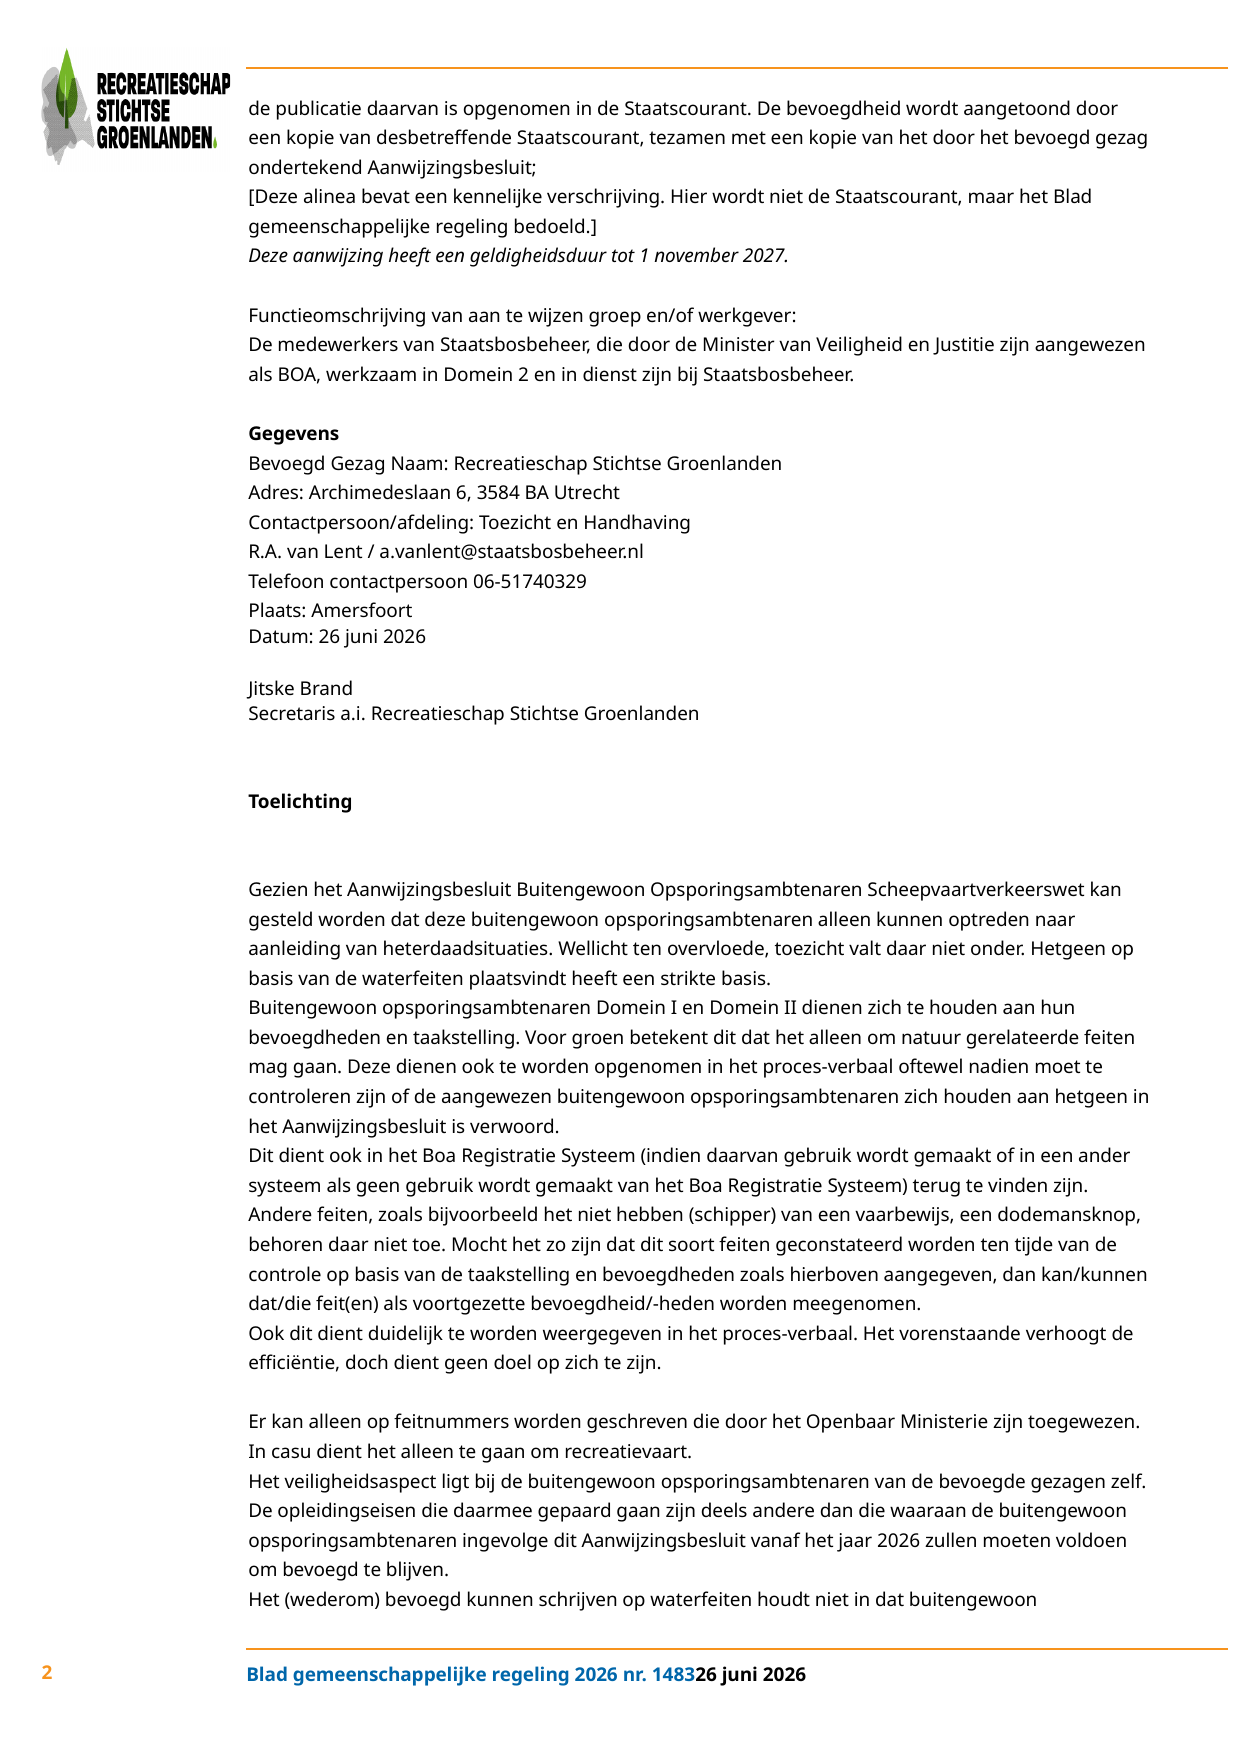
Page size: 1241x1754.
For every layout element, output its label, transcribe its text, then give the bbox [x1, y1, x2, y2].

text Ook dit dient duidelijk te worden weergegeven in het proces-verbaal. Het vorenstaande verhoogt de efficiëntie, doch dient geen doel op zich te zijn. [248, 1320, 1152, 1375]
text Het veiligheidsaspect ligt bij de buitengewoon opsporingsambtenaren van de bevoegde gezagen zelf. De opleidingseisen die daarmee gepaard gaan zijn deels andere dan die waaraan de buitengewoon opsporingsambtenaren ingevolge dit Aanwijzingsbesluit vanaf het jaar 2026 zullen moeten voldoen om bevoegd te blijven. [248, 1468, 1152, 1582]
text Toelichting [248, 778, 1152, 817]
text Gegevens [248, 420, 1152, 446]
text Telefoon contactpersoon 06-51740329 [248, 568, 1152, 594]
picture [41, 47, 231, 172]
text de publicatie daarvan is opgenomen in de Staatscourant. De bevoegdheid wordt aangetoond door een kopie van desbetreffende Staatscourant, tezamen met een kopie van het door het bevoegd gezag ondertekend Aanwijzingsbesluit; [248, 95, 1152, 180]
text Jitske Brand [248, 675, 1152, 701]
text Er kan alleen op feitnummers worden geschreven die door het Openbaar Ministerie zijn toegewezen. In casu dient het alleen te gaan om recreatievaart. [248, 1409, 1152, 1464]
text De medewerkers van Staatsbosbeheer, die door de Minister van Veiligheid en Justitie zijn aangewezen als BOA, werkzaam in Domein 2 en in dienst zijn bij Staatsbosbeheer. [248, 331, 1152, 387]
text Andere feiten, zoals bijvoorbeeld het niet hebben (schipper) van een vaarbewijs, een dodemansknop, behoren daar niet toe. Mocht het zo zijn dat dit soort feiten geconstateerd worden ten tijde van de controle op basis van de taakstelling en bevoegdheden zoals hierboven aangegeven, dan kan/kunnen dat/die feit(en) als voortgezette bevoegdheid/-heden worden meegenomen. [248, 1202, 1152, 1316]
text Bevoegd Gezag Naam: Recreatieschap Stichtse Groenlanden [248, 450, 1152, 476]
text Deze aanwijzing heeft een geldigheidsduur tot 1 november 2027. [248, 243, 1152, 268]
text Contactpersoon/afdeling: Toezicht en Handhaving [248, 509, 1152, 535]
text R.A. van Lent / a.vanlent@staatsbosbeheer.nl [248, 538, 1152, 564]
text Dit dient ook in het Boa Registratie Systeem (indien daarvan gebruik wordt gemaakt of in een ander systeem als geen gebruik wordt gemaakt van het Boa Registratie Systeem) terug te vinden zijn. [248, 1142, 1152, 1198]
text Gezien het Aanwijzingsbesluit Buitengewoon Opsporingsambtenaren Scheepvaartverkeerswet kan gesteld worden dat deze buitengewoon opsporingsambtenaren alleen kunnen optreden naar aanleiding van heterdaadsituaties. Wellicht ten overvloede, toezicht valt daar niet onder. Hetgeen op basis van de waterfeiten plaatsvindt heeft een strikte basis. [248, 876, 1152, 991]
text Buitengewoon opsporingsambtenaren Domein I en Domein II dienen zich te houden aan hun bevoegdheden en taakstelling. Voor groen betekent dit dat het alleen om natuur gerelateerde feiten mag gaan. Deze dienen ook te worden opgenomen in het proces-verbaal oftewel nadien moet te controleren zijn of de aangewezen buitengewoon opsporingsambtenaren zich houden aan hetgeen in het Aanwijzingsbesluit is verwoord. [248, 994, 1152, 1139]
text Secretaris a.i. Recreatieschap Stichtse Groenlanden [248, 701, 1152, 726]
text Plaats: Amersfoort [248, 598, 1152, 623]
text Adres: Archimedeslaan 6, 3584 BA Utrecht [248, 479, 1152, 505]
text Datum: 26 juni 2026 [248, 623, 1152, 649]
text Functieomschrijving van aan te wijzen groep en/of werkgever: [248, 302, 1152, 328]
text Het (wederom) bevoegd kunnen schrijven op waterfeiten houdt niet in dat buitengewoon [248, 1586, 1152, 1612]
text [Deze alinea bevat een kennelijke verschrijving. Hier wordt niet de Staatscourant, maar het Blad gemeenschappelijke regeling bedoeld.] [248, 183, 1152, 239]
